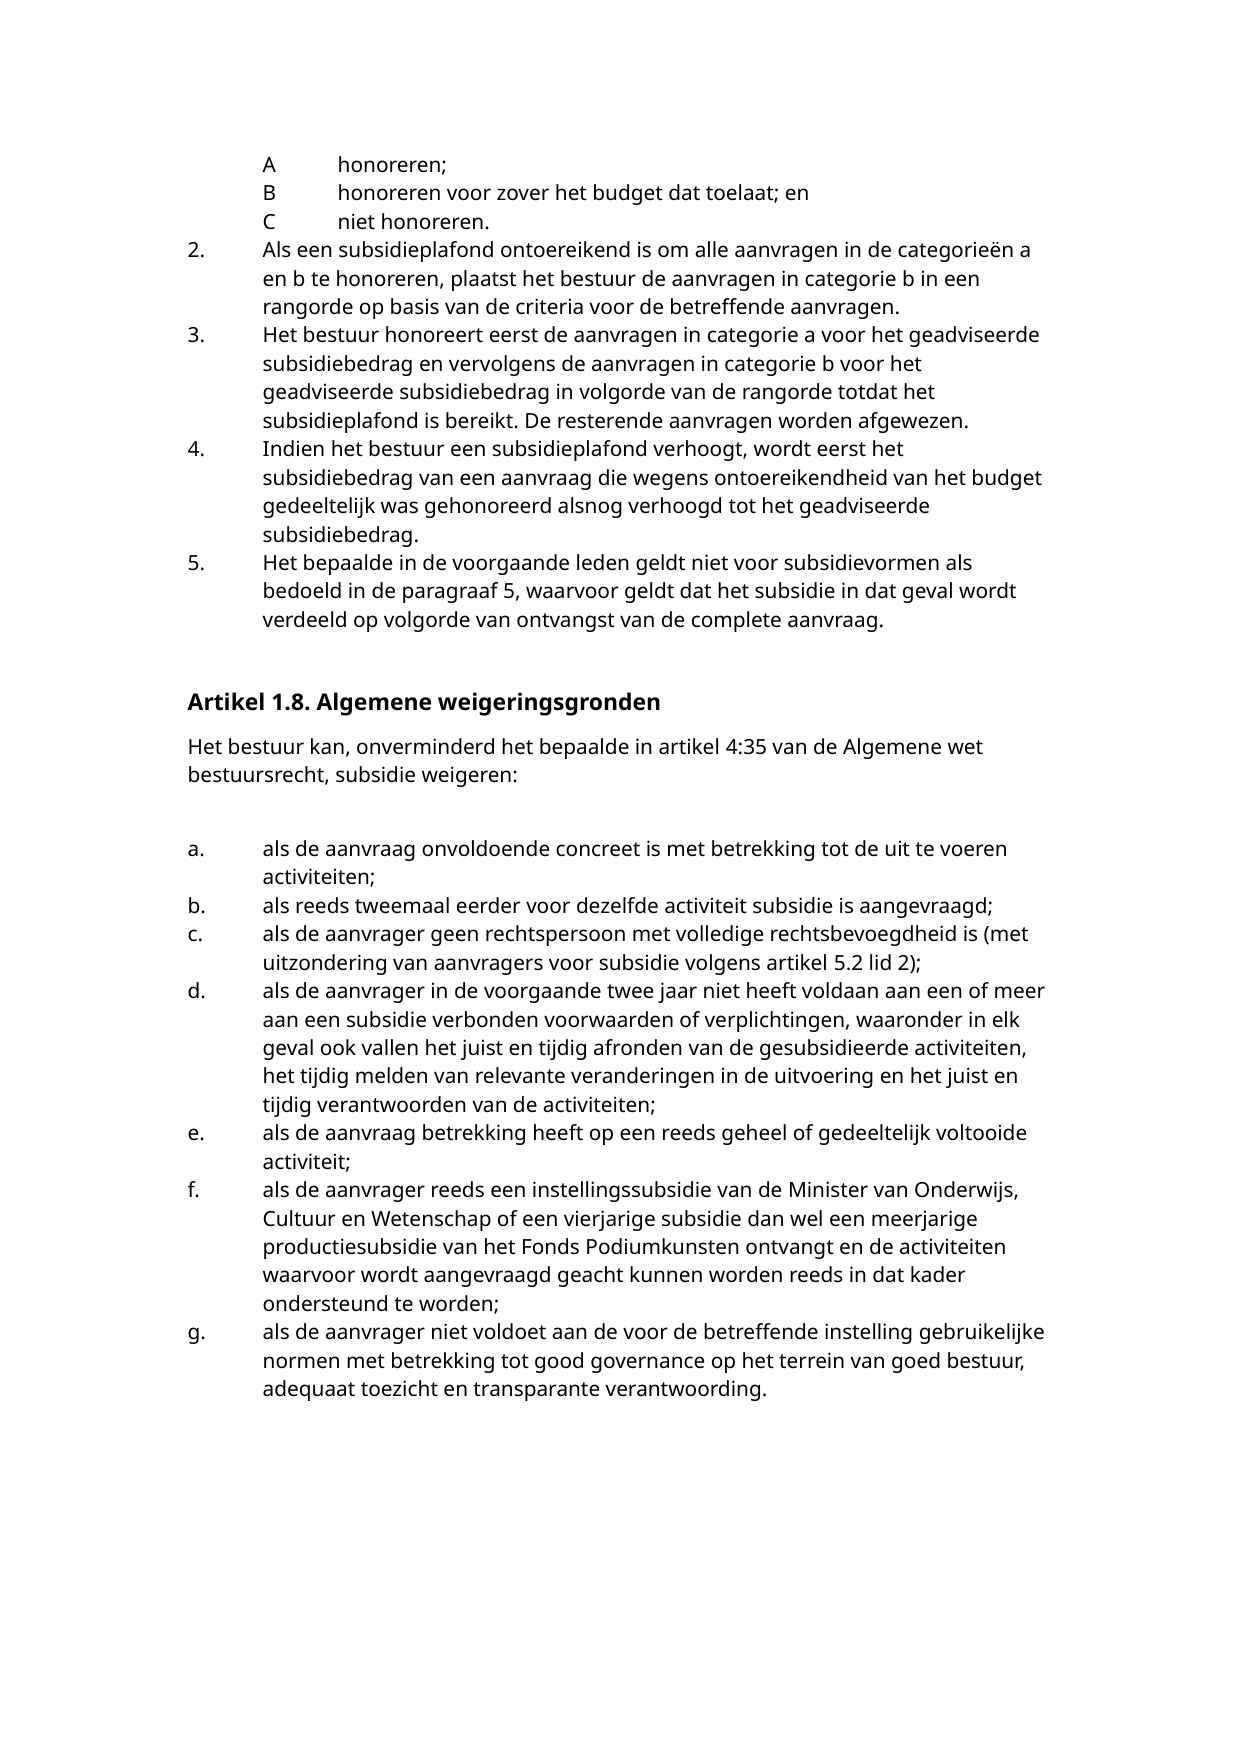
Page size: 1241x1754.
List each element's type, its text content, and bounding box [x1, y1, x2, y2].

list als de aanvraag betrekking heeft op een reeds geheel of gedeeltelijk voltooide activiteit; [187, 1118, 1053, 1175]
list Het bepaalde in de voorgaande leden geldt niet voor subsidievormen als bedoeld in de paragraaf 5, waarvoor geldt dat het subsidie in dat geval wordt verdeeld op volgorde van ontvangst van de complete aanvraag. [187, 548, 1053, 633]
list Indien het bestuur een subsidieplafond verhoogt, wordt eerst het subsidiebedrag van een aanvraag die wegens ontoereikendheid van het budget gedeeltelijk was gehonoreerd alsnog verhoogd tot het geadviseerde subsidiebedrag. [187, 434, 1053, 548]
list Als een subsidieplafond ontoereikend is om alle aanvragen in de categorieën a en b te honoreren, plaatst het bestuur de aanvragen in categorie b in een rangorde op basis van de criteria voor de betreffende aanvragen. [187, 235, 1053, 321]
list honoreren; [262, 150, 1053, 178]
subtitle Artikel 1.8. Algemene weigeringsgronden [187, 686, 1053, 717]
text Het bestuur kan, onverminderd het bepaalde in artikel 4:35 van de Algemene wet bestuursrecht, subsidie weigeren: [187, 732, 1053, 789]
list niet honoreren. [262, 207, 1053, 235]
list als de aanvrager in de voorgaande twee jaar niet heeft voldaan aan een of meer aan een subsidie verbonden voorwaarden of verplichtingen, waaronder in elk geval ook vallen het juist en tijdig afronden van de gesubsidieerde activiteiten, het tijdig melden van relevante veranderingen in de uitvoering en het juist en tijdig verantwoorden van de activiteiten; [187, 976, 1053, 1118]
list als reeds tweemaal eerder voor dezelfde activiteit subsidie is aangevraagd; [187, 891, 1053, 919]
list als de aanvrager geen rechtspersoon met volledige rechtsbevoegdheid is (met uitzondering van aanvragers voor subsidie volgens artikel 5.2 lid 2); [187, 919, 1053, 976]
list als de aanvrager reeds een instellingssubsidie van de Minister van Onderwijs, Cultuur en Wetenschap of een vierjarige subsidie dan wel een meerjarige productiesubsidie van het Fonds Podiumkunsten ontvangt en de activiteiten waarvoor wordt aangevraagd geacht kunnen worden reeds in dat kader ondersteund te worden; [187, 1175, 1053, 1317]
list als de aanvrager niet voldoet aan de voor de betreffende instelling gebruikelijke normen met betrekking tot good governance op het terrein van goed bestuur, adequaat toezicht en transparante verantwoording. [187, 1317, 1053, 1403]
list als de aanvraag onvoldoende concreet is met betrekking tot de uit te voeren activiteiten; [187, 834, 1053, 891]
list honoreren voor zover het budget dat toelaat; en [262, 178, 1053, 207]
list Het bestuur honoreert eerst de aanvragen in categorie a voor het geadviseerde subsidiebedrag en vervolgens de aanvragen in categorie b voor het geadviseerde subsidiebedrag in volgorde van de rangorde totdat het subsidieplafond is bereikt. De resterende aanvragen worden afgewezen. [187, 321, 1053, 434]
